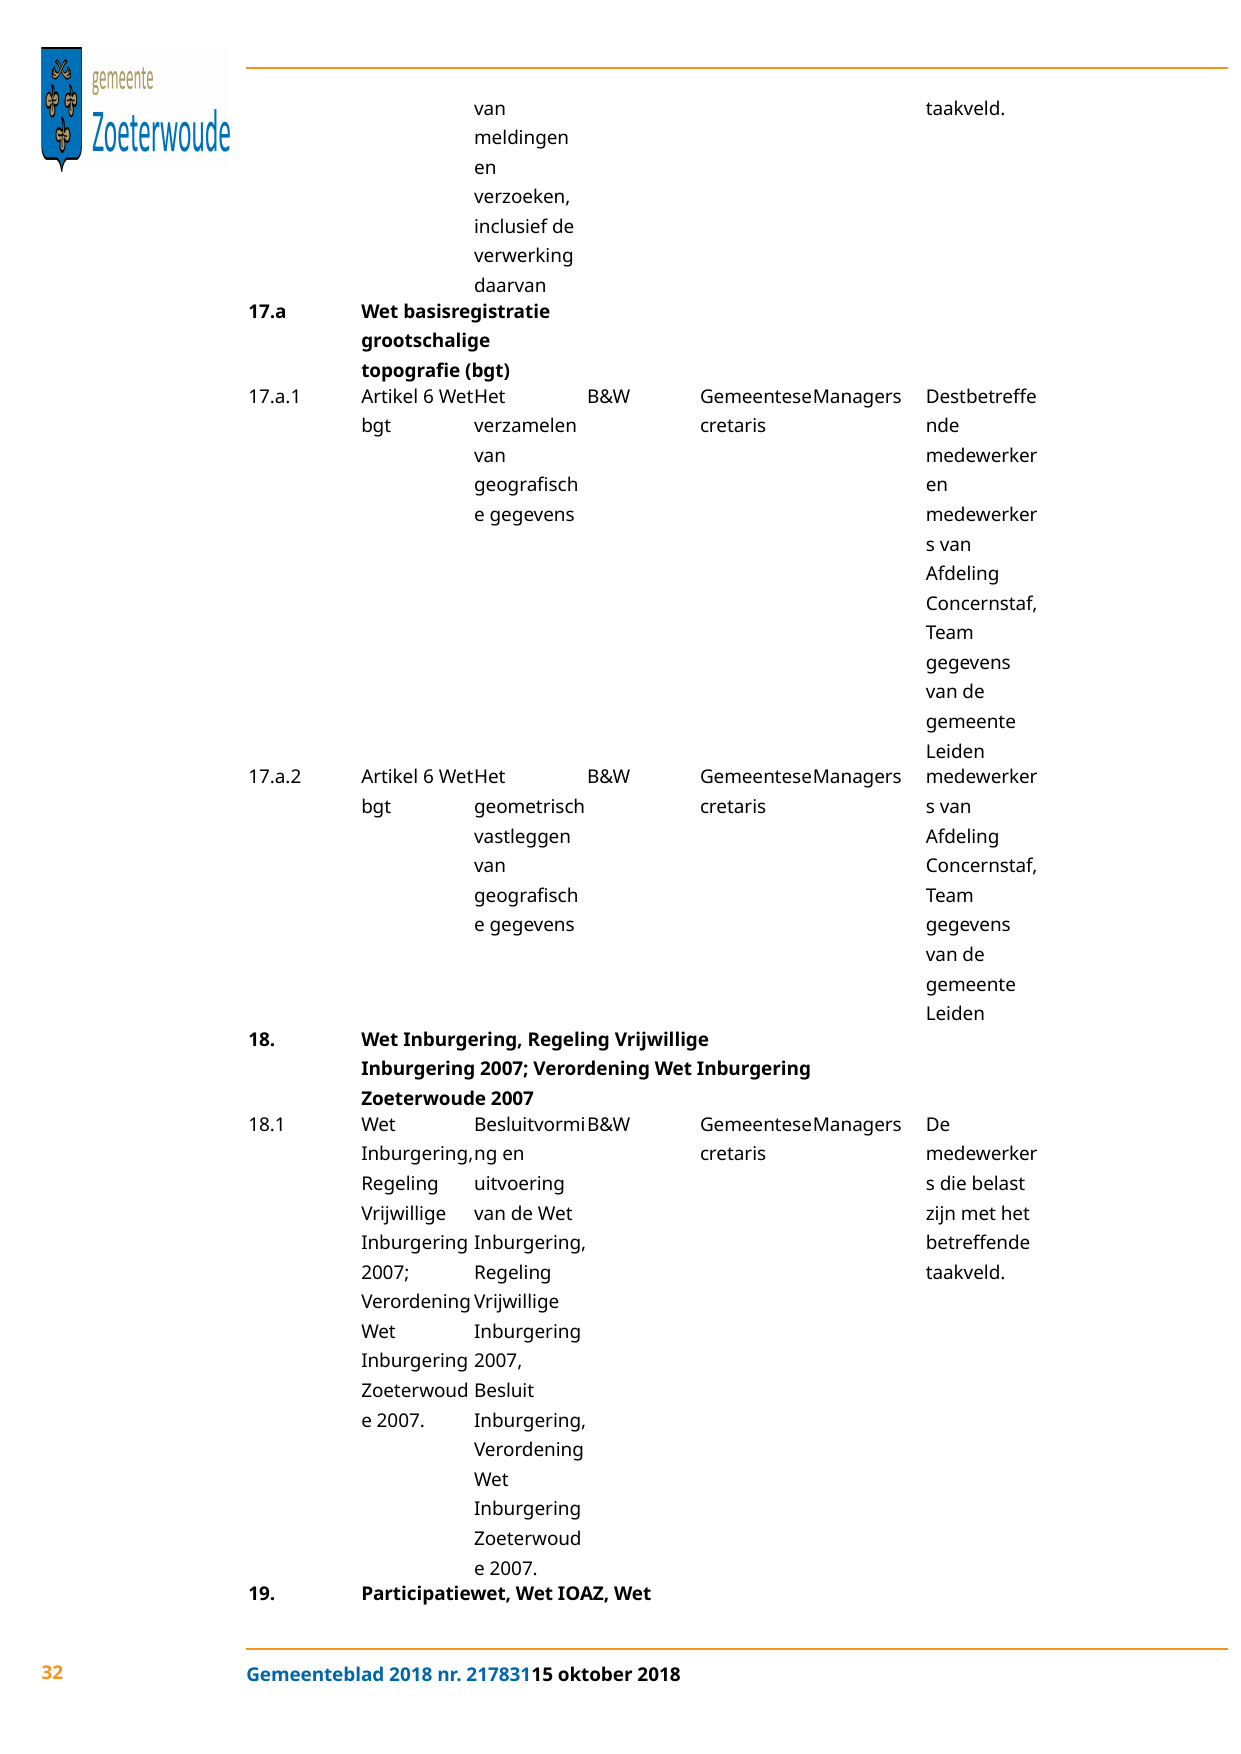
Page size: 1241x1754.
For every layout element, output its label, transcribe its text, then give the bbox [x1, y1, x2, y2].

table_cell Gemeentesecretaris [700, 1111, 813, 1580]
table_cell Artikel 6 Wet bgt [361, 383, 474, 764]
table_cell [700, 1580, 813, 1606]
table_cell [1039, 383, 1152, 764]
table_cell 17.a.1 [248, 383, 361, 764]
table_cell [813, 1026, 926, 1111]
table_cell [1039, 1111, 1152, 1580]
table_cell taakveld. [926, 95, 1038, 298]
table_cell Wet Inburgering, Regeling Vrijwillige Inburgering 2007; Verordening Wet Inburgering Zoeterwoude 2007 [361, 1026, 813, 1111]
table_cell [926, 1580, 1038, 1606]
table_cell 18. [248, 1026, 361, 1111]
table_cell Managers [813, 383, 926, 764]
table_cell [248, 95, 361, 298]
table_cell B&W [587, 764, 700, 1026]
table_cell De medewerkers die belast zijn met het betreffende taakveld. [926, 1111, 1038, 1580]
table_cell [1039, 1026, 1152, 1111]
table_cell [926, 1026, 1038, 1111]
table_cell [1039, 764, 1152, 1026]
table_cell [1039, 1580, 1152, 1606]
table_cell [587, 95, 700, 298]
table_cell Participatiewet, Wet IOAZ, Wet [361, 1580, 700, 1606]
table_cell Het verzamelen van geografische gegevens [474, 383, 587, 764]
table_cell [813, 1580, 926, 1606]
table_cell Gemeentesecretaris [700, 383, 813, 764]
table_cell [587, 298, 700, 383]
table_cell Wet Inburgering, Regeling Vrijwillige Inburgering 2007; Verordening Wet Inburgering Zoeterwoude 2007. [361, 1111, 474, 1580]
table_cell Managers [813, 764, 926, 1026]
table_cell [1039, 95, 1152, 298]
table_cell 17.a [248, 298, 361, 383]
table_cell Artikel 6 Wet bgt [361, 764, 474, 1026]
table_cell B&W [587, 1111, 700, 1580]
table_cell [926, 298, 1038, 383]
table_cell medewerkers van Afdeling Concernstaf, Team gegevens van de gemeente Leiden [926, 764, 1038, 1026]
table_cell Het geometrisch vastleggen van geografische gegevens [474, 764, 587, 1026]
table_cell [361, 95, 474, 298]
table_cell Gemeentesecretaris [700, 764, 813, 1026]
table_cell Besluitvorming en uitvoering van de Wet Inburgering, Regeling Vrijwillige Inburgering 2007, Besluit Inburgering, Verordening Wet Inburgering Zoeterwoude 2007. [474, 1111, 587, 1580]
table_cell [700, 298, 813, 383]
table_cell 19. [248, 1580, 361, 1606]
table_cell [813, 298, 926, 383]
picture [41, 47, 231, 172]
table_cell B&W [587, 383, 700, 764]
table_cell Wet basisregistratie grootschalige topografie (bgt) [361, 298, 587, 383]
table_cell van meldingen en verzoeken, inclusief de verwerking daarvan [474, 95, 587, 298]
table_cell Destbetreffende medewerker en medewerkers van Afdeling Concernstaf, Team gegevens van de gemeente Leiden [926, 383, 1038, 764]
table_cell Managers [813, 1111, 926, 1580]
table_cell [700, 95, 813, 298]
table_cell 18.1 [248, 1111, 361, 1580]
table_cell 17.a.2 [248, 764, 361, 1026]
table_cell [1039, 298, 1152, 383]
table_cell [813, 95, 926, 298]
